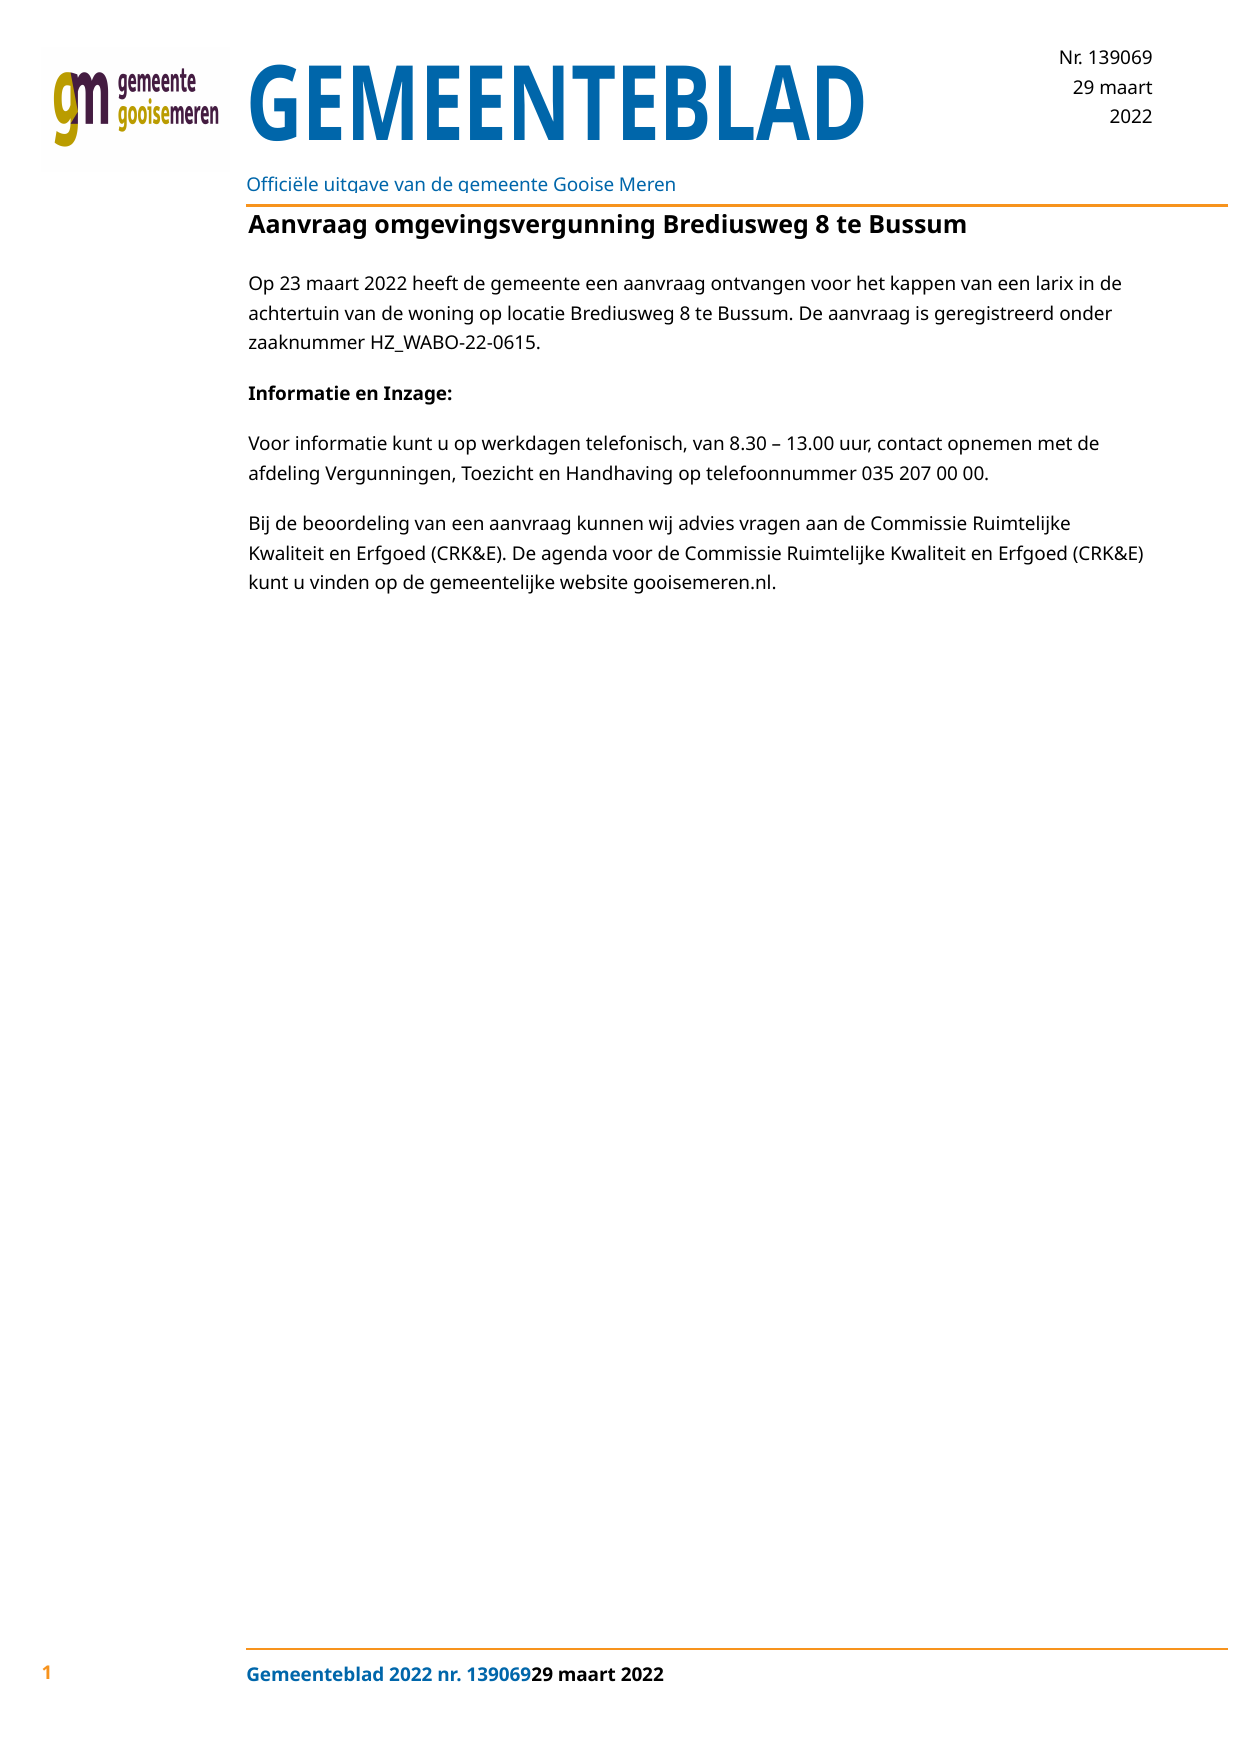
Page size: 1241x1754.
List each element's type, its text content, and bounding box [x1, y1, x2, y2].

text Op 23 maart 2022 heeft de gemeente een aanvraag ontvangen voor het kappen van een larix in de achtertuin van de woning op locatie Brediusweg 8 te Bussum. De aanvraag is geregistreerd onder zaaknummer HZ_WABO-22-0615. [248, 270, 1152, 355]
text Voor informatie kunt u op werkdagen telefonisch, van 8.30 – 13.00 uur, contact opnemen met de afdeling Vergunningen, Toezicht en Handhaving op telefoonnummer 035 207 00 00. [248, 430, 1152, 486]
picture [41, 47, 231, 172]
text Bij de beoordeling van een aanvraag kunnen wij advies vragen aan de Commissie Ruimtelijke Kwaliteit en Erfgoed (CRK&E). De agenda voor de Commissie Ruimtelijke Kwaliteit en Erfgoed (CRK&E) kunt u vinden op de gemeentelijke website gooisemeren.nl. [248, 510, 1152, 595]
text Informatie en Inzage: [248, 380, 1152, 406]
text Aanvraag omgevingsvergunning Brediusweg 8 te Bussum [248, 207, 1152, 241]
